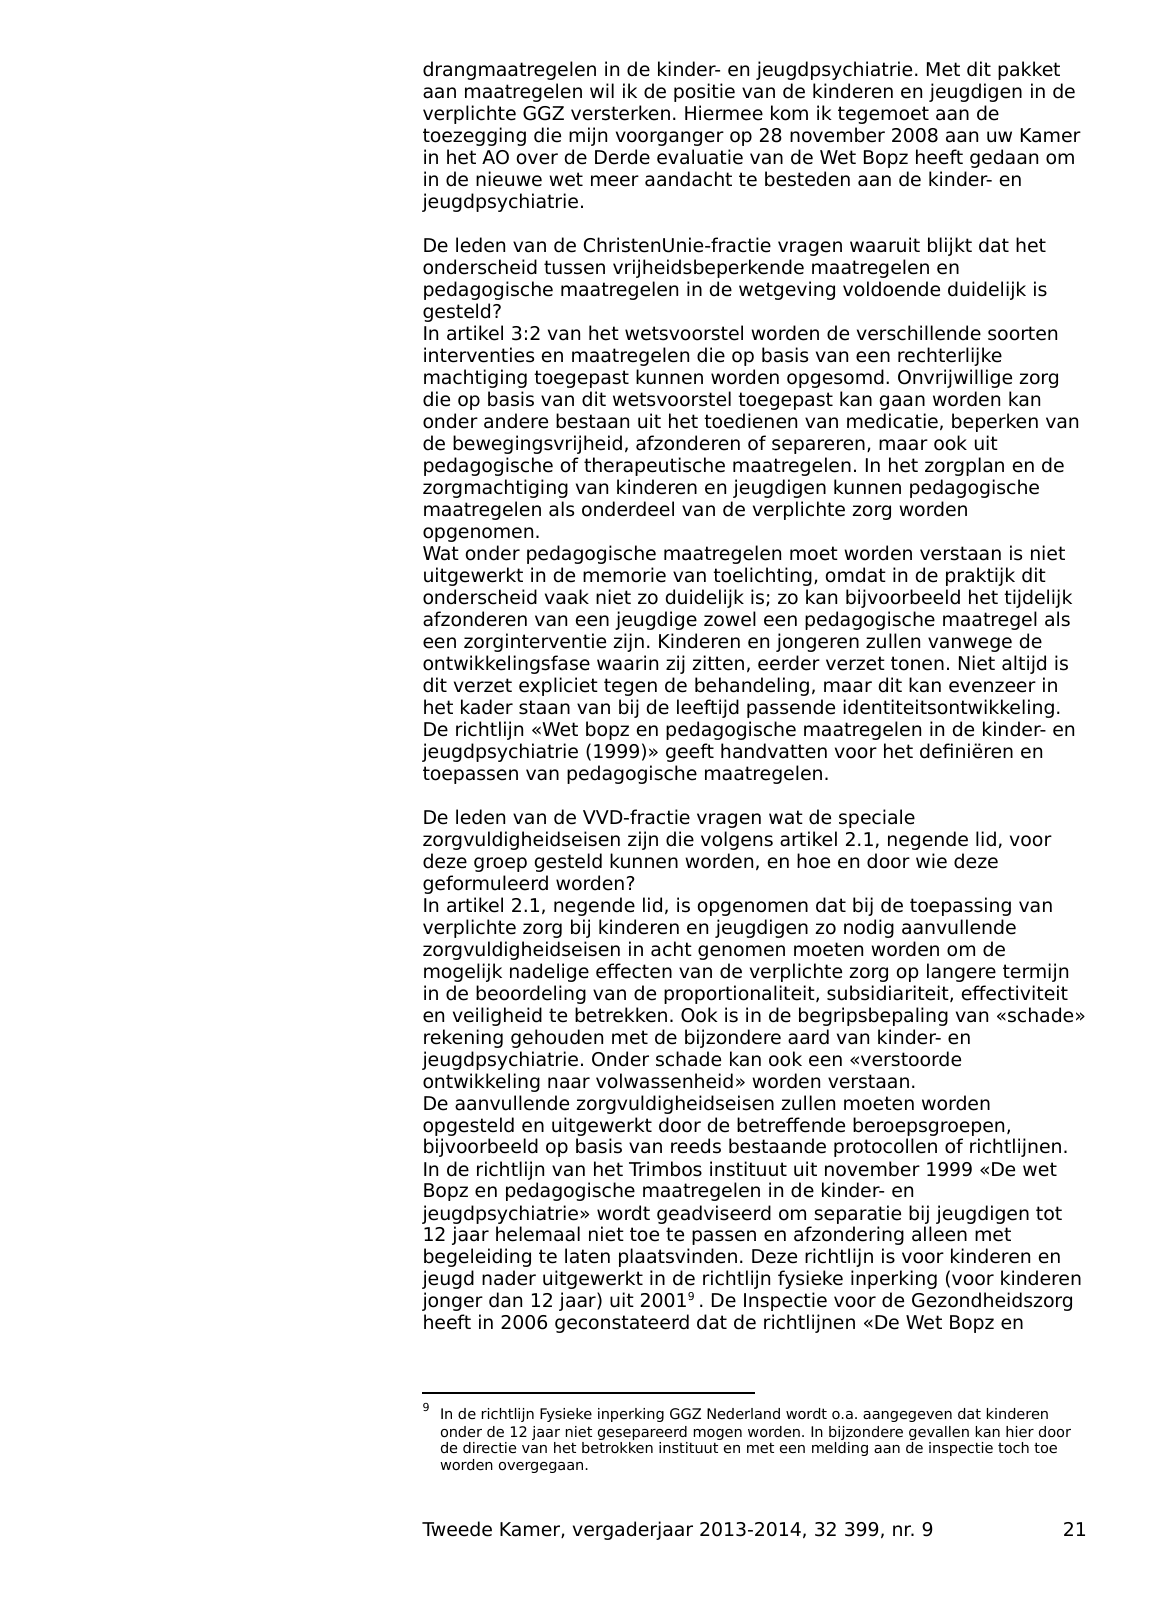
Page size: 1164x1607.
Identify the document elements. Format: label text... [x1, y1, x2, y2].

text De leden van de VVD-fractie vragen wat de speciale zorgvuldigheidseisen zijn die volgens artikel 2.1, negende lid, voor deze groep gesteld kunnen worden, en hoe en door wie deze geformuleerd worden? [422, 807, 1087, 895]
text De aanvullende zorgvuldigheidseisen zullen moeten worden opgesteld en uitgewerkt door de betreffende beroepsgroepen, bijvoorbeeld op basis van reeds bestaande protocollen of richtlijnen. In de richtlijn van het Trimbos instituut uit november 1999 «De wet Bopz en pedagogische maatregelen in de kinder- en jeugdpsychiatrie» wordt geadviseerd om separatie bij jeugdigen tot 12 jaar helemaal niet toe te passen en afzondering alleen met begeleiding te laten plaatsvinden. Deze richtlijn is voor kinderen en jeugd nader uitgewerkt in de richtlijn fysieke inperking (voor kinderen jonger dan 12 jaar) uit 2001. De Inspectie voor de Gezondheidszorg heeft in 2006 geconstateerd dat de richtlijnen «De Wet Bopz en [422, 1092, 1087, 1334]
text In artikel 3:2 van het wetsvoorstel worden de verschillende soorten interventies en maatregelen die op basis van een rechterlijke machtiging toegepast kunnen worden opgesomd. Onvrijwillige zorg die op basis van dit wetsvoorstel toegepast kan gaan worden kan onder andere bestaan uit het toedienen van medicatie, beperken van de bewegingsvrijheid, afzonderen of separeren, maar ook uit pedagogische of therapeutische maatregelen. In het zorgplan en de zorgmachtiging van kinderen en jeugdigen kunnen pedagogische maatregelen als onderdeel van de verplichte zorg worden opgenomen. [422, 323, 1087, 543]
text drangmaatregelen in de kinder- en jeugdpsychiatrie. Met dit pakket aan maatregelen wil ik de positie van de kinderen en jeugdigen in de verplichte GGZ versterken. Hiermee kom ik tegemoet aan de toezegging die mijn voorganger op 28 november 2008 aan uw Kamer in het AO over de Derde evaluatie van de Wet Bopz heeft gedaan om in de nieuwe wet meer aandacht te besteden aan de kinder- en jeugdpsychiatrie. [422, 59, 1087, 213]
text In de richtlijn Fysieke inperking GGZ Nederland wordt o.a. aangegeven dat kinderen onder de 12 jaar niet gesepareerd mogen worden. In bijzondere gevallen kan hier door de directie van het betrokken instituut en met een melding aan de inspectie toch toe worden overgegaan. [422, 1402, 1087, 1474]
text Wat onder pedagogische maatregelen moet worden verstaan is niet uitgewerkt in de memorie van toelichting, omdat in de praktijk dit onderscheid vaak niet zo duidelijk is; zo kan bijvoorbeeld het tijdelijk afzonderen van een jeugdige zowel een pedagogische maatregel als een zorginterventie zijn. Kinderen en jongeren zullen vanwege de ontwikkelingsfase waarin zij zitten, eerder verzet tonen. Niet altijd is dit verzet expliciet tegen de behandeling, maar dit kan evenzeer in het kader staan van bij de leeftijd passende identiteitsontwikkeling. De richtlijn «Wet bopz en pedagogische maatregelen in de kinder- en jeugdpsychiatrie (1999)» geeft handvatten voor het definiëren en toepassen van pedagogische maatregelen. [422, 543, 1087, 784]
text De leden van de ChristenUnie-fractie vragen waaruit blijkt dat het onderscheid tussen vrijheidsbeperkende maatregelen en pedagogische maatregelen in de wetgeving voldoende duidelijk is gesteld? [422, 235, 1087, 323]
text In artikel 2.1, negende lid, is opgenomen dat bij de toepassing van verplichte zorg bij kinderen en jeugdigen zo nodig aanvullende zorgvuldigheidseisen in acht genomen moeten worden om de mogelijk nadelige effecten van de verplichte zorg op langere termijn in de beoordeling van de proportionaliteit, subsidiariteit, effectiviteit en veiligheid te betrekken. Ook is in de begripsbepaling van «schade» rekening gehouden met de bijzondere aard van kinder- en jeugdpsychiatrie. Onder schade kan ook een «verstoorde ontwikkeling naar volwassenheid» worden verstaan. [422, 895, 1087, 1092]
